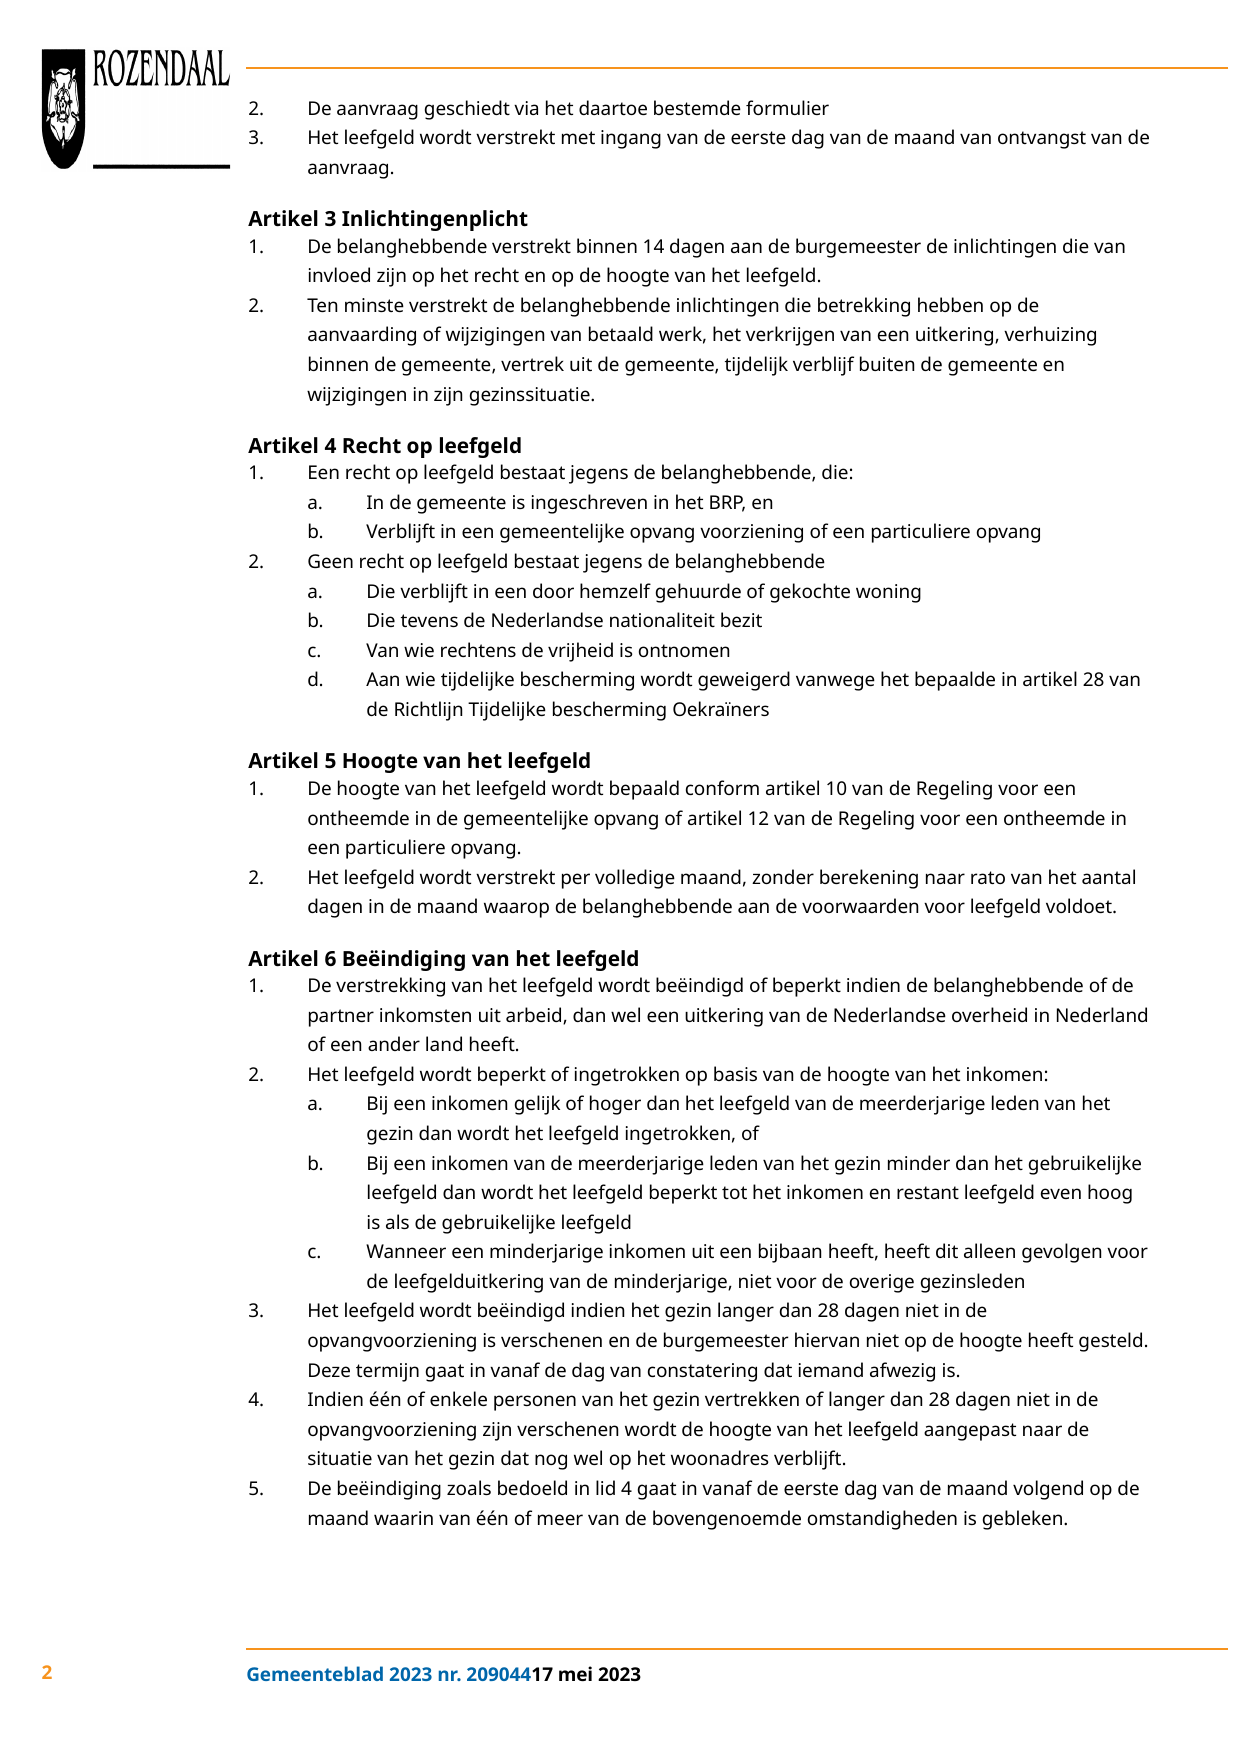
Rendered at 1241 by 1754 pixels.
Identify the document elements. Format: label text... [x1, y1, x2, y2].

list In de gemeente is ingeschreven in het BRP, en [307, 489, 1152, 515]
list Het leefgeld wordt verstrekt met ingang van de eerste dag van de maand van ontvangst van de aanvraag. [248, 124, 1152, 180]
list Een recht op leefgeld bestaat jegens de belanghebbende, die: [248, 459, 1152, 485]
list De beëindiging zoals bedoeld in lid 4 gaat in vanaf de eerste dag van de maand volgend op de maand waarin van één of meer van de bovengenoemde omstandigheden is gebleken. [248, 1475, 1152, 1531]
text Artikel 3 Inlichtingenplicht [248, 204, 1152, 233]
list Die tevens de Nederlandse nationaliteit bezit [307, 607, 1152, 633]
text Artikel 6 Beëindiging van het leefgeld [248, 944, 1152, 972]
list De belanghebbende verstrekt binnen 14 dagen aan de burgemeester de inlichtingen die van invloed zijn op het recht en op de hoogte van het leefgeld. [248, 233, 1152, 288]
list Bij een inkomen van de meerderjarige leden van het gezin minder dan het gebruikelijke leefgeld dan wordt het leefgeld beperkt tot het inkomen en restant leefgeld even hoog is als de gebruikelijke leefgeld [307, 1150, 1152, 1235]
list Wanneer een minderjarige inkomen uit een bijbaan heeft, heeft dit alleen gevolgen voor de leefgelduitkering van de minderjarige, niet voor de overige gezinsleden [307, 1238, 1152, 1294]
text Artikel 5 Hoogte van het leefgeld [248, 747, 1152, 775]
list De hoogte van het leefgeld wordt bepaald conform artikel 10 van de Regeling voor een ontheemde in de gemeentelijke opvang of artikel 12 van de Regeling voor een ontheemde in een particuliere opvang. [248, 775, 1152, 860]
list Het leefgeld wordt beëindigd indien het gezin langer dan 28 dagen niet in de opvangvoorziening is verschenen en de burgemeester hiervan niet op de hoogte heeft gesteld. Deze termijn gaat in vanaf de dag van constatering dat iemand afwezig is. [248, 1298, 1152, 1383]
list De verstrekking van het leefgeld wordt beëindigd of beperkt indien de belanghebbende of de partner inkomsten uit arbeid, dan wel een uitkering van de Nederlandse overheid in Nederland of een ander land heeft. [248, 972, 1152, 1057]
list Aan wie tijdelijke bescherming wordt geweigerd vanwege het bepaalde in artikel 28 van de Richtlijn Tijdelijke bescherming Oekraïners [307, 667, 1152, 722]
list Ten minste verstrekt de belanghebbende inlichtingen die betrekking hebben op de aanvaarding of wijzigingen van betaald werk, het verkrijgen van een uitkering, verhuizing binnen de gemeente, vertrek uit de gemeente, tijdelijk verblijf buiten de gemeente en wijzigingen in zijn gezinssituatie. [248, 292, 1152, 406]
text Artikel 4 Recht op leefgeld [248, 431, 1152, 459]
list Het leefgeld wordt verstrekt per volledige maand, zonder berekening naar rato van het aantal dagen in de maand waarop de belanghebbende aan de voorwaarden voor leefgeld voldoet. [248, 864, 1152, 919]
list Het leefgeld wordt beperkt of ingetrokken op basis van de hoogte van het inkomen: [248, 1061, 1152, 1087]
list Verblijft in een gemeentelijke opvang voorziening of een particuliere opvang [307, 519, 1152, 544]
list De aanvraag geschiedt via het daartoe bestemde formulier [248, 95, 1152, 121]
list Van wie rechtens de vrijheid is ontnomen [307, 637, 1152, 663]
list Bij een inkomen gelijk of hoger dan het leefgeld van de meerderjarige leden van het gezin dan wordt het leefgeld ingetrokken, of [307, 1091, 1152, 1146]
list Die verblijft in een door hemzelf gehuurde of gekochte woning [307, 578, 1152, 604]
list Geen recht op leefgeld bestaat jegens de belanghebbende [248, 548, 1152, 574]
list Indien één of enkele personen van het gezin vertrekken of langer dan 28 dagen niet in de opvangvoorziening zijn verschenen wordt de hoogte van het leefgeld aangepast naar de situatie van het gezin dat nog wel op het woonadres verblijft. [248, 1386, 1152, 1471]
picture [41, 47, 231, 172]
